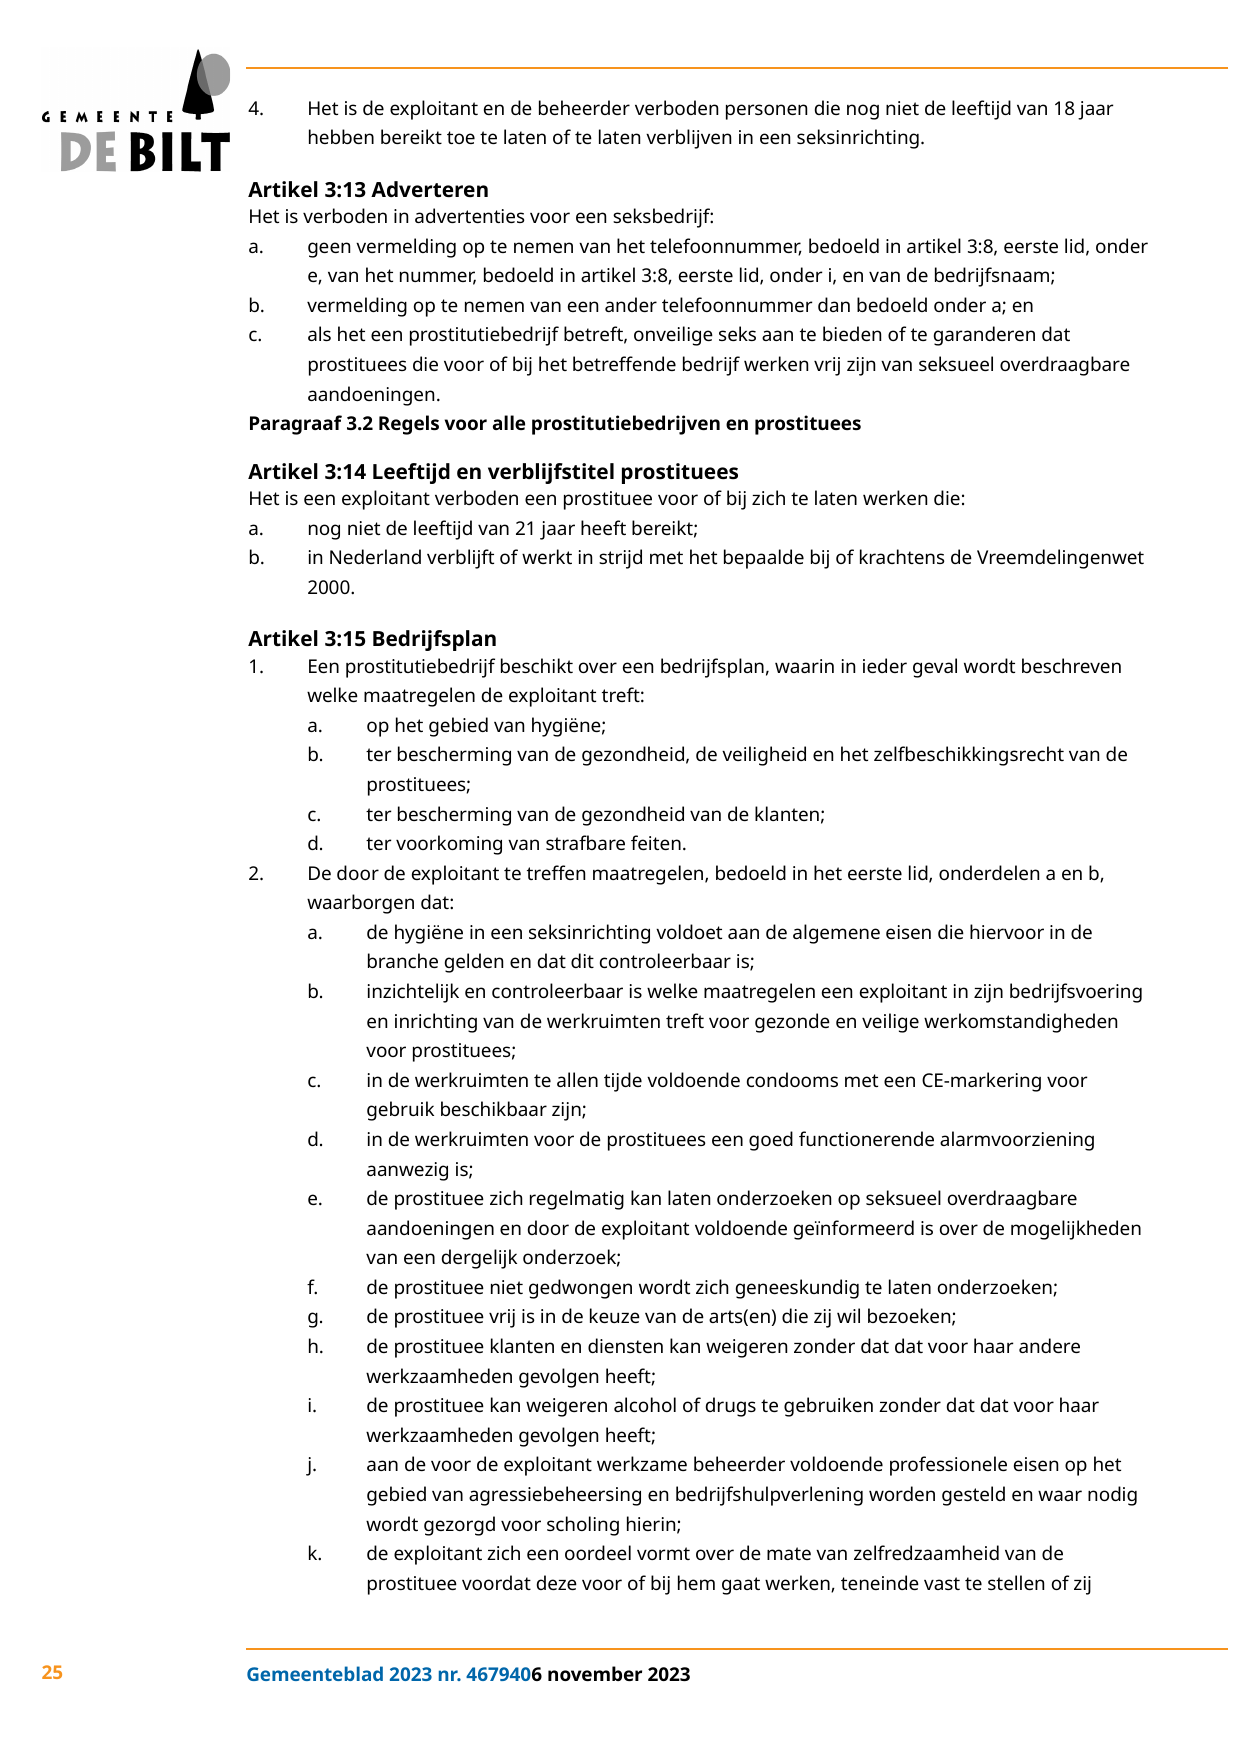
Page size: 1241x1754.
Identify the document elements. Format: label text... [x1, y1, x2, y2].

text Artikel 3:15 Bedrijfsplan [248, 624, 1152, 653]
list de hygiëne in een seksinrichting voldoet aan de algemene eisen die hiervoor in de branche gelden en dat dit controleerbaar is; [307, 919, 1152, 974]
list ter bescherming van de gezondheid van de klanten; [307, 801, 1152, 827]
text Artikel 3:14 Leeftijd en verblijfstitel prostituees [248, 457, 1152, 485]
list in Nederland verblijft of werkt in strijd met het bepaalde bij of krachtens de Vreemdelingenwet 2000. [248, 544, 1152, 600]
list De door de exploitant te treffen maatregelen, bedoeld in het eerste lid, onderdelen a en b, waarborgen dat: [248, 860, 1152, 915]
list inzichtelijk en controleerbaar is welke maatregelen een exploitant in zijn bedrijfsvoering en inrichting van de werkruimten treft voor gezonde en veilige werkomstandigheden voor prostituees; [307, 978, 1152, 1063]
text Artikel 3:13 Adverteren [248, 175, 1152, 203]
list de prostituee zich regelmatig kan laten onderzoeken op seksueel overdraagbare aandoeningen en door de exploitant voldoende geïnformeerd is over de mogelijkheden van een dergelijk onderzoek; [307, 1185, 1152, 1270]
list ter voorkoming van strafbare feiten. [307, 830, 1152, 856]
list in de werkruimten te allen tijde voldoende condooms met een CE-markering voor gebruik beschikbaar zijn; [307, 1067, 1152, 1122]
text Het is verboden in advertenties voor een seksbedrijf: [248, 203, 1152, 229]
text Paragraaf 3.2 Regels voor alle prostitutiebedrijven en prostituees [248, 410, 1152, 436]
list de prostituee klanten en diensten kan weigeren zonder dat dat voor haar andere werkzaamheden gevolgen heeft; [307, 1333, 1152, 1389]
list de prostituee kan weigeren alcohol of drugs te gebruiken zonder dat dat voor haar werkzaamheden gevolgen heeft; [307, 1392, 1152, 1448]
text Het is een exploitant verboden een prostituee voor of bij zich te laten werken die: [248, 485, 1152, 511]
list de prostituee niet gedwongen wordt zich geneeskundig te laten onderzoeken; [307, 1274, 1152, 1300]
list Een prostitutiebedrijf beschikt over een bedrijfsplan, waarin in ieder geval wordt beschreven welke maatregelen de exploitant treft: [248, 653, 1152, 708]
list nog niet de leeftijd van 21 jaar heeft bereikt; [248, 515, 1152, 541]
list de exploitant zich een oordeel vormt over de mate van zelfredzaamheid van de prostituee voordat deze voor of bij hem gaat werken, teneinde vast te stellen of zij [307, 1540, 1152, 1596]
list als het een prostitutiebedrijf betreft, onveilige seks aan te bieden of te garanderen dat prostituees die voor of bij het betreffende bedrijf werken vrij zijn van seksueel overdraagbare aandoeningen. [248, 322, 1152, 406]
picture [41, 47, 231, 172]
list de prostituee vrij is in de keuze van de arts(en) die zij wil bezoeken; [307, 1304, 1152, 1329]
list vermelding op te nemen van een ander telefoonnummer dan bedoeld onder a; en [248, 292, 1152, 318]
list aan de voor de exploitant werkzame beheerder voldoende professionele eisen op het gebied van agressiebeheersing en bedrijfshulpverlening worden gesteld en waar nodig wordt gezorgd voor scholing hierin; [307, 1452, 1152, 1537]
list ter bescherming van de gezondheid, de veiligheid en het zelfbeschikkingsrecht van de prostituees; [307, 742, 1152, 797]
list in de werkruimten voor de prostituees een goed functionerende alarmvoorziening aanwezig is; [307, 1126, 1152, 1182]
list Het is de exploitant en de beheerder verboden personen die nog niet de leeftijd van 18 jaar hebben bereikt toe te laten of te laten verblijven in een seksinrichting. [248, 95, 1152, 150]
list op het gebied van hygiëne; [307, 712, 1152, 738]
list geen vermelding op te nemen van het telefoonnummer, bedoeld in artikel 3:8, eerste lid, onder e, van het nummer, bedoeld in artikel 3:8, eerste lid, onder i, en van de bedrijfsnaam; [248, 233, 1152, 288]
